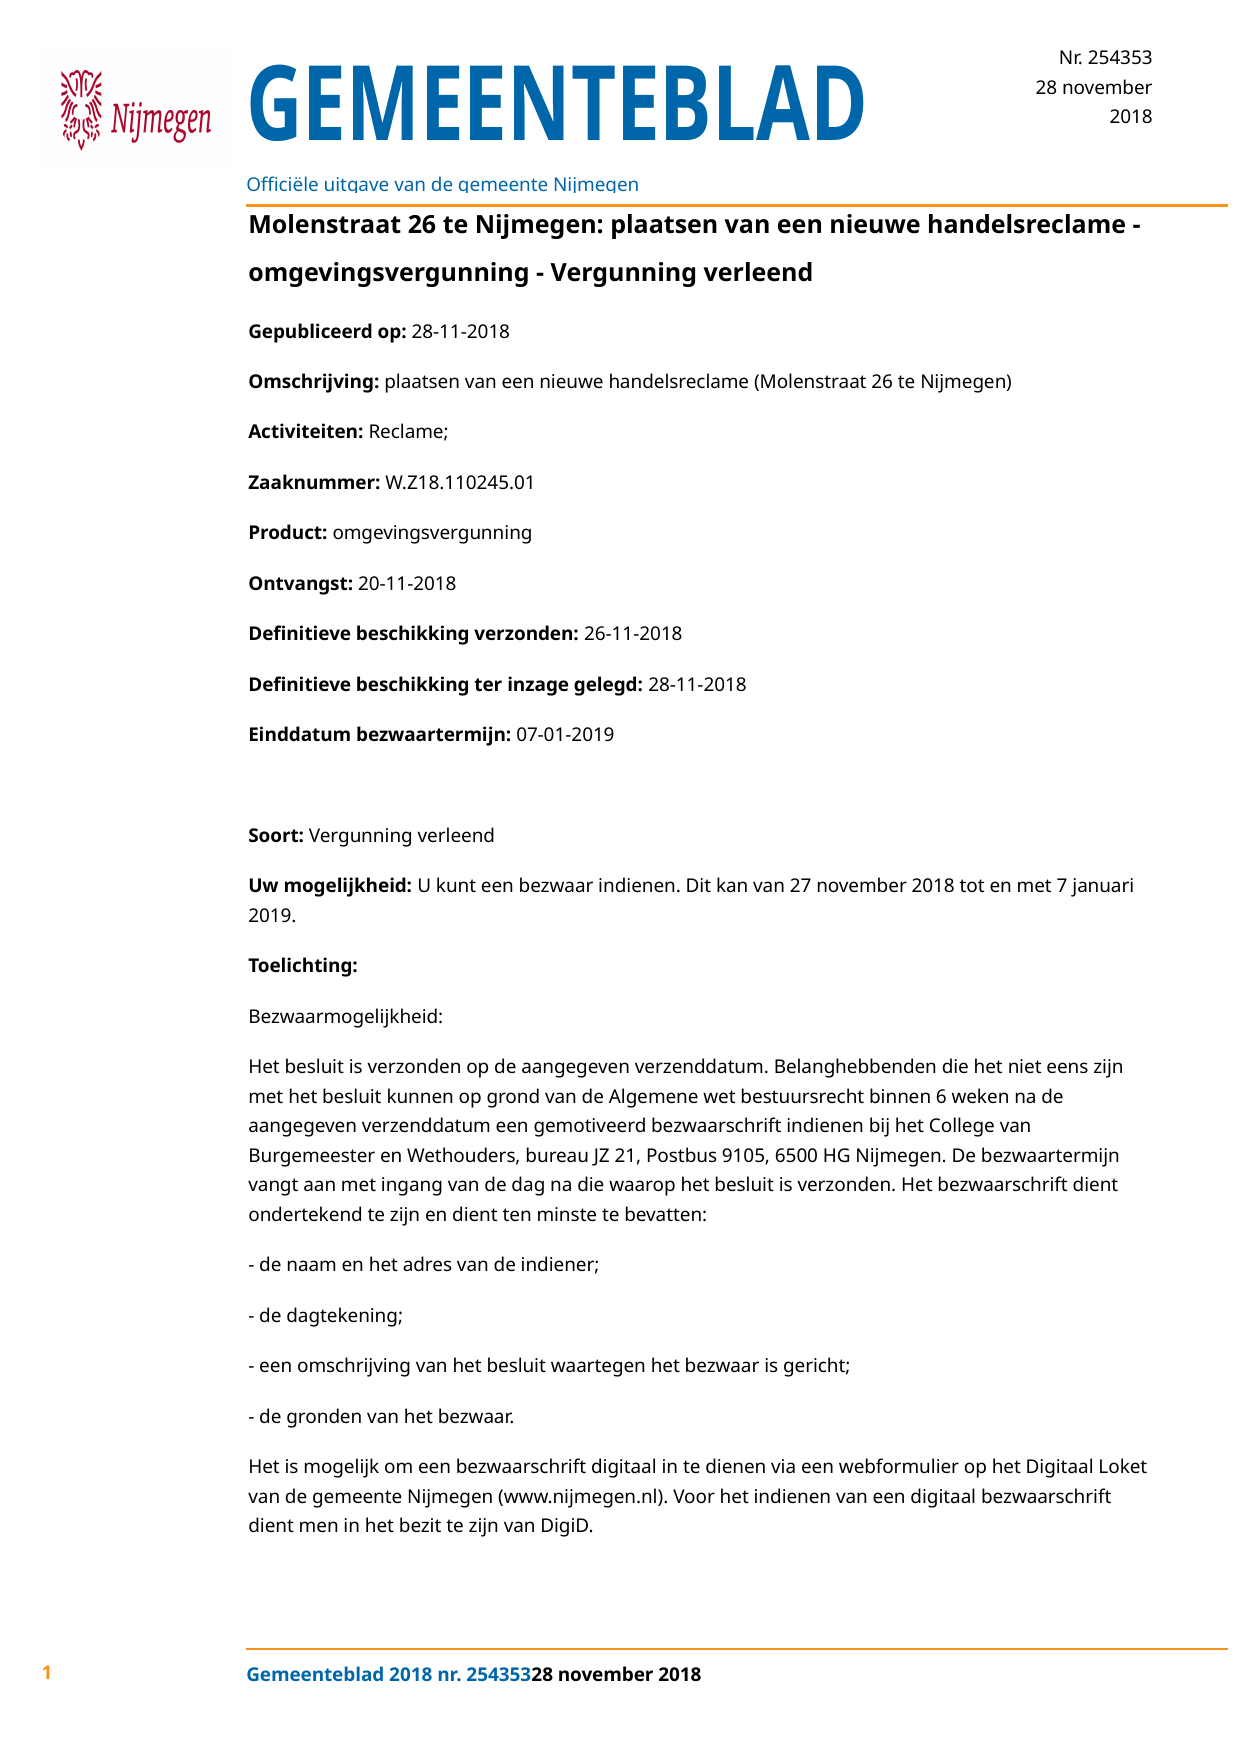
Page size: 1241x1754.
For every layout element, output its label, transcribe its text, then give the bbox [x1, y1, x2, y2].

text Activiteiten: Reclame; [248, 419, 1152, 444]
text Product: omgevingsvergunning [248, 519, 1152, 545]
text Molenstraat 26 te Nijmegen: plaatsen van een nieuwe handelsreclame - omgevingsvergunning - Vergunning verleend [248, 207, 1152, 288]
text Definitieve beschikking verzonden: 26-11-2018 [248, 620, 1152, 646]
text Soort: Vergunning verleend [248, 822, 1152, 848]
text Ontvangst: 20-11-2018 [248, 570, 1152, 596]
text Uw mogelijkheid: U kunt een bezwaar indienen. Dit kan van 27 november 2018 tot en met 7 januari 2019. [248, 872, 1152, 928]
text - de naam en het adres van de indiener; [248, 1252, 1152, 1277]
text Bezwaarmogelijkheid: [248, 1003, 1152, 1029]
text - de dagtekening; [248, 1302, 1152, 1328]
text Gepubliceerd op: 28-11-2018 [248, 318, 1152, 344]
text Einddatum bezwaartermijn: 07-01-2019 [248, 721, 1152, 747]
text Het is mogelijk om een bezwaarschrift digitaal in te dienen via een webformulier op het Digitaal Loket van de gemeente Nijmegen (www.nijmegen.nl). Voor het indienen van een digitaal bezwaarschrift dient men in het bezit te zijn van DigiD. [248, 1453, 1152, 1538]
text - de gronden van het bezwaar. [248, 1403, 1152, 1429]
text Definitieve beschikking ter inzage gelegd: 28-11-2018 [248, 671, 1152, 697]
picture [41, 47, 231, 172]
text - een omschrijving van het besluit waartegen het bezwaar is gericht; [248, 1352, 1152, 1378]
text Het besluit is verzonden op de aangegeven verzenddatum. Belanghebbenden die het niet eens zijn met het besluit kunnen op grond van de Algemene wet bestuursrecht binnen 6 weken na de aangegeven verzenddatum een gemotiveerd bezwaarschrift indienen bij het College van Burgemeester en Wethouders, bureau JZ 21, Postbus 9105, 6500 HG Nijmegen. De bezwaartermijn vangt aan met ingang van de dag na die waarop het besluit is verzonden. Het bezwaarschrift dient ondertekend te zijn en dient ten minste te bevatten: [248, 1053, 1152, 1227]
text Toelichting: [248, 952, 1152, 978]
text Zaaknummer: W.Z18.110245.01 [248, 469, 1152, 495]
text Omschrijving: plaatsen van een nieuwe handelsreclame (Molenstraat 26 te Nijmegen) [248, 368, 1152, 394]
